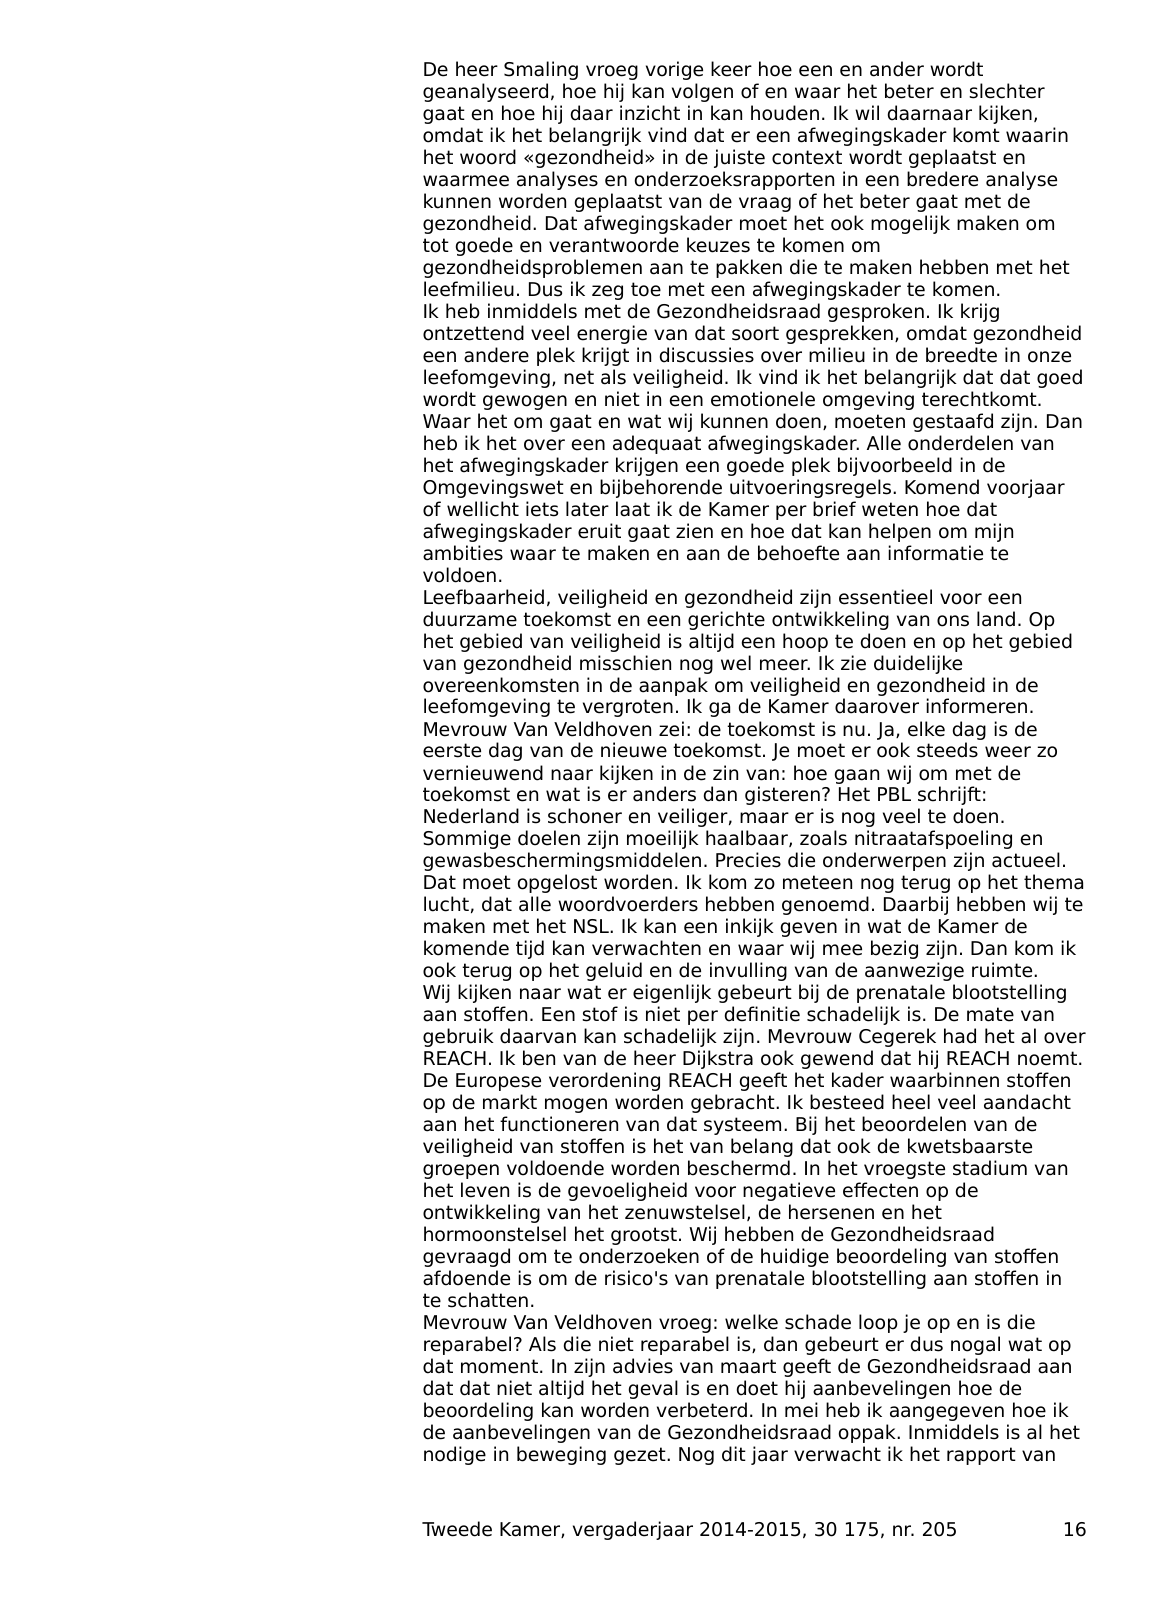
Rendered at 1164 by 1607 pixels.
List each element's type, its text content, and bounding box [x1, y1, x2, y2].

text Leefbaarheid, veiligheid en gezondheid zijn essentieel voor een duurzame toekomst en een gerichte ontwikkeling van ons land. Op het gebied van veiligheid is altijd een hoop te doen en op het gebied van gezondheid misschien nog wel meer. Ik zie duidelijke overeenkomsten in de aanpak om veiligheid en gezondheid in de leefomgeving te vergroten. Ik ga de Kamer daarover informeren. [422, 587, 1087, 718]
text De heer Smaling vroeg vorige keer hoe een en ander wordt geanalyseerd, hoe hij kan volgen of en waar het beter en slechter gaat en hoe hij daar inzicht in kan houden. Ik wil daarnaar kijken, omdat ik het belangrijk vind dat er een afwegingskader komt waarin het woord «gezondheid» in de juiste context wordt geplaatst en waarmee analyses en onderzoeksrapporten in een bredere analyse kunnen worden geplaatst van de vraag of het beter gaat met de gezondheid. Dat afwegingskader moet het ook mogelijk maken om tot goede en verantwoorde keuzes te komen om gezondheidsproblemen aan te pakken die te maken hebben met het leefmilieu. Dus ik zeg toe met een afwegingskader te komen. [422, 59, 1087, 301]
text Mevrouw Van Veldhoven vroeg: welke schade loop je op en is die reparabel? Als die niet reparabel is, dan gebeurt er dus nogal wat op dat moment. In zijn advies van maart geeft de Gezondheidsraad aan dat dat niet altijd het geval is en doet hij aanbevelingen hoe de beoordeling kan worden verbeterd. In mei heb ik aangegeven hoe ik de aanbevelingen van de Gezondheidsraad oppak. Inmiddels is al het nodige in beweging gezet. Nog dit jaar verwacht ik het rapport van [422, 1312, 1087, 1466]
text Ik heb inmiddels met de Gezondheidsraad gesproken. Ik krijg ontzettend veel energie van dat soort gesprekken, omdat gezondheid een andere plek krijgt in discussies over milieu in de breedte in onze leefomgeving, net als veiligheid. Ik vind ik het belangrijk dat dat goed wordt gewogen en niet in een emotionele omgeving terechtkomt. Waar het om gaat en wat wij kunnen doen, moeten gestaafd zijn. Dan heb ik het over een adequaat afwegingskader. Alle onderdelen van het afwegingskader krijgen een goede plek bijvoorbeeld in de Omgevingswet en bijbehorende uitvoeringsregels. Komend voorjaar of wellicht iets later laat ik de Kamer per brief weten hoe dat afwegingskader eruit gaat zien en hoe dat kan helpen om mijn ambities waar te maken en aan de behoefte aan informatie te voldoen. [422, 301, 1087, 587]
text Wij kijken naar wat er eigenlijk gebeurt bij de prenatale blootstelling aan stoffen. Een stof is niet per definitie schadelijk is. De mate van gebruik daarvan kan schadelijk zijn. Mevrouw Cegerek had het al over REACH. Ik ben van de heer Dijkstra ook gewend dat hij REACH noemt. De Europese verordening REACH geeft het kader waarbinnen stoffen op de markt mogen worden gebracht. Ik besteed heel veel aandacht aan het functioneren van dat systeem. Bij het beoordelen van de veiligheid van stoffen is het van belang dat ook de kwetsbaarste groepen voldoende worden beschermd. In het vroegste stadium van het leven is de gevoeligheid voor negatieve effecten op de ontwikkeling van het zenuwstelsel, de hersenen en het hormoonstelsel het grootst. Wij hebben de Gezondheidsraad gevraagd om te onderzoeken of de huidige beoordeling van stoffen afdoende is om de risico's van prenatale blootstelling aan stoffen in te schatten. [422, 982, 1087, 1312]
text Mevrouw Van Veldhoven zei: de toekomst is nu. Ja, elke dag is de eerste dag van de nieuwe toekomst. Je moet er ook steeds weer zo vernieuwend naar kijken in de zin van: hoe gaan wij om met de toekomst en wat is er anders dan gisteren? Het PBL schrijft: Nederland is schoner en veiliger, maar er is nog veel te doen. Sommige doelen zijn moeilijk haalbaar, zoals nitraatafspoeling en gewasbeschermingsmiddelen. Precies die onderwerpen zijn actueel. Dat moet opgelost worden. Ik kom zo meteen nog terug op het thema lucht, dat alle woordvoerders hebben genoemd. Daarbij hebben wij te maken met het NSL. Ik kan een inkijk geven in wat de Kamer de komende tijd kan verwachten en waar wij mee bezig zijn. Dan kom ik ook terug op het geluid en de invulling van de aanwezige ruimte. [422, 718, 1087, 982]
